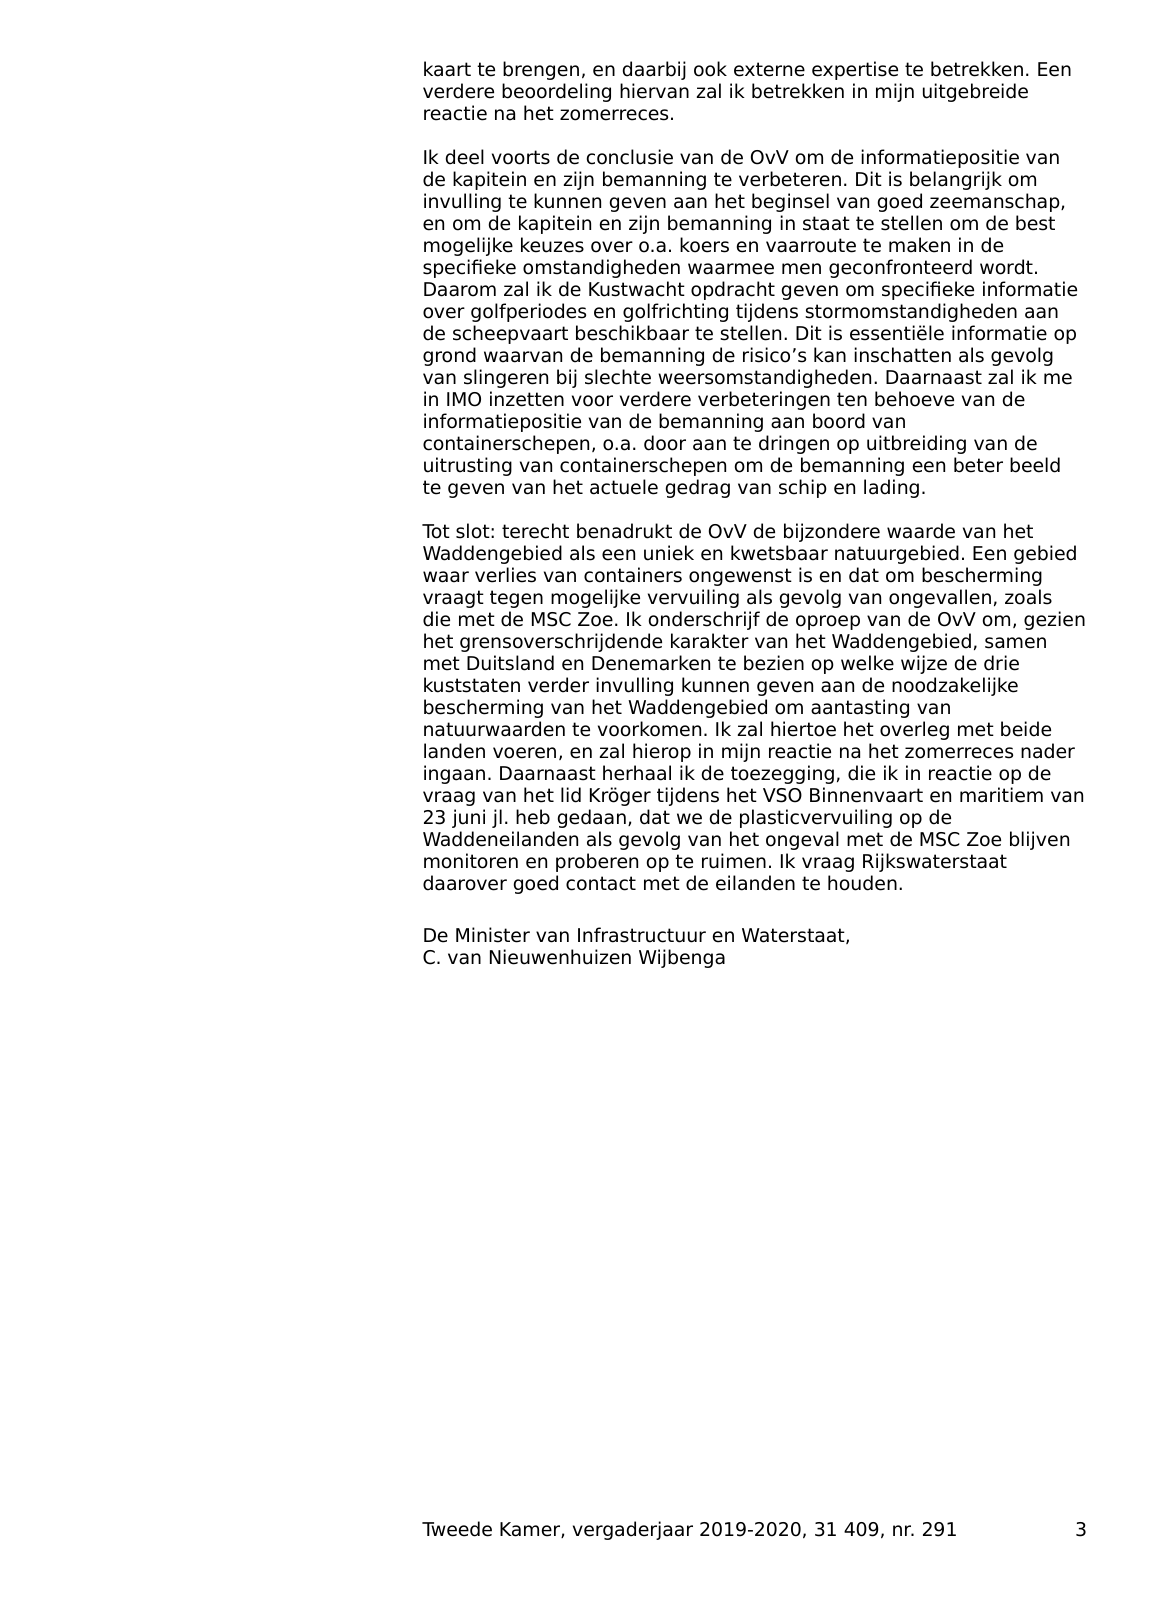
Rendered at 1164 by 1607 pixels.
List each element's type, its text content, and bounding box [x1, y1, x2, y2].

text Tot slot: terecht benadrukt de OvV de bijzondere waarde van het Waddengebied als een uniek en kwetsbaar natuurgebied. Een gebied waar verlies van containers ongewenst is en dat om bescherming vraagt tegen mogelijke vervuiling als gevolg van ongevallen, zoals die met de MSC Zoe. Ik onderschrijf de oproep van de OvV om, gezien het grensoverschrijdende karakter van het Waddengebied, samen met Duitsland en Denemarken te bezien op welke wijze de drie kuststaten verder invulling kunnen geven aan de noodzakelijke bescherming van het Waddengebied om aantasting van natuurwaarden te voorkomen. Ik zal hiertoe het overleg met beide landen voeren, en zal hierop in mijn reactie na het zomerreces nader ingaan. Daarnaast herhaal ik de toezegging, die ik in reactie op de vraag van het lid Kröger tijdens het VSO Binnenvaart en maritiem van 23 juni jl. heb gedaan, dat we de plasticvervuiling op de Waddeneilanden als gevolg van het ongeval met de MSC Zoe blijven monitoren en proberen op te ruimen. Ik vraag Rijkswaterstaat daarover goed contact met de eilanden te houden. [422, 521, 1087, 895]
text kaart te brengen, en daarbij ook externe expertise te betrekken. Een verdere beoordeling hiervan zal ik betrekken in mijn uitgebreide reactie na het zomerreces. [422, 59, 1087, 125]
text Ik deel voorts de conclusie van de OvV om de informatiepositie van de kapitein en zijn bemanning te verbeteren. Dit is belangrijk om invulling te kunnen geven aan het beginsel van goed zeemanschap, en om de kapitein en zijn bemanning in staat te stellen om de best mogelijke keuzes over o.a. koers en vaarroute te maken in de specifieke omstandigheden waarmee men geconfronteerd wordt. Daarom zal ik de Kustwacht opdracht geven om specifieke informatie over golfperiodes en golfrichting tijdens stormomstandigheden aan de scheepvaart beschikbaar te stellen. Dit is essentiële informatie op grond waarvan de bemanning de risico’s kan inschatten als gevolg van slingeren bij slechte weersomstandigheden. Daarnaast zal ik me in IMO inzetten voor verdere verbeteringen ten behoeve van de informatiepositie van de bemanning aan boord van containerschepen, o.a. door aan te dringen op uitbreiding van de uitrusting van containerschepen om de bemanning een beter beeld te geven van het actuele gedrag van schip en lading. [422, 147, 1087, 499]
text De Minister van Infrastructuur en Waterstaat, C. van Nieuwenhuizen Wijbenga [422, 925, 1087, 969]
